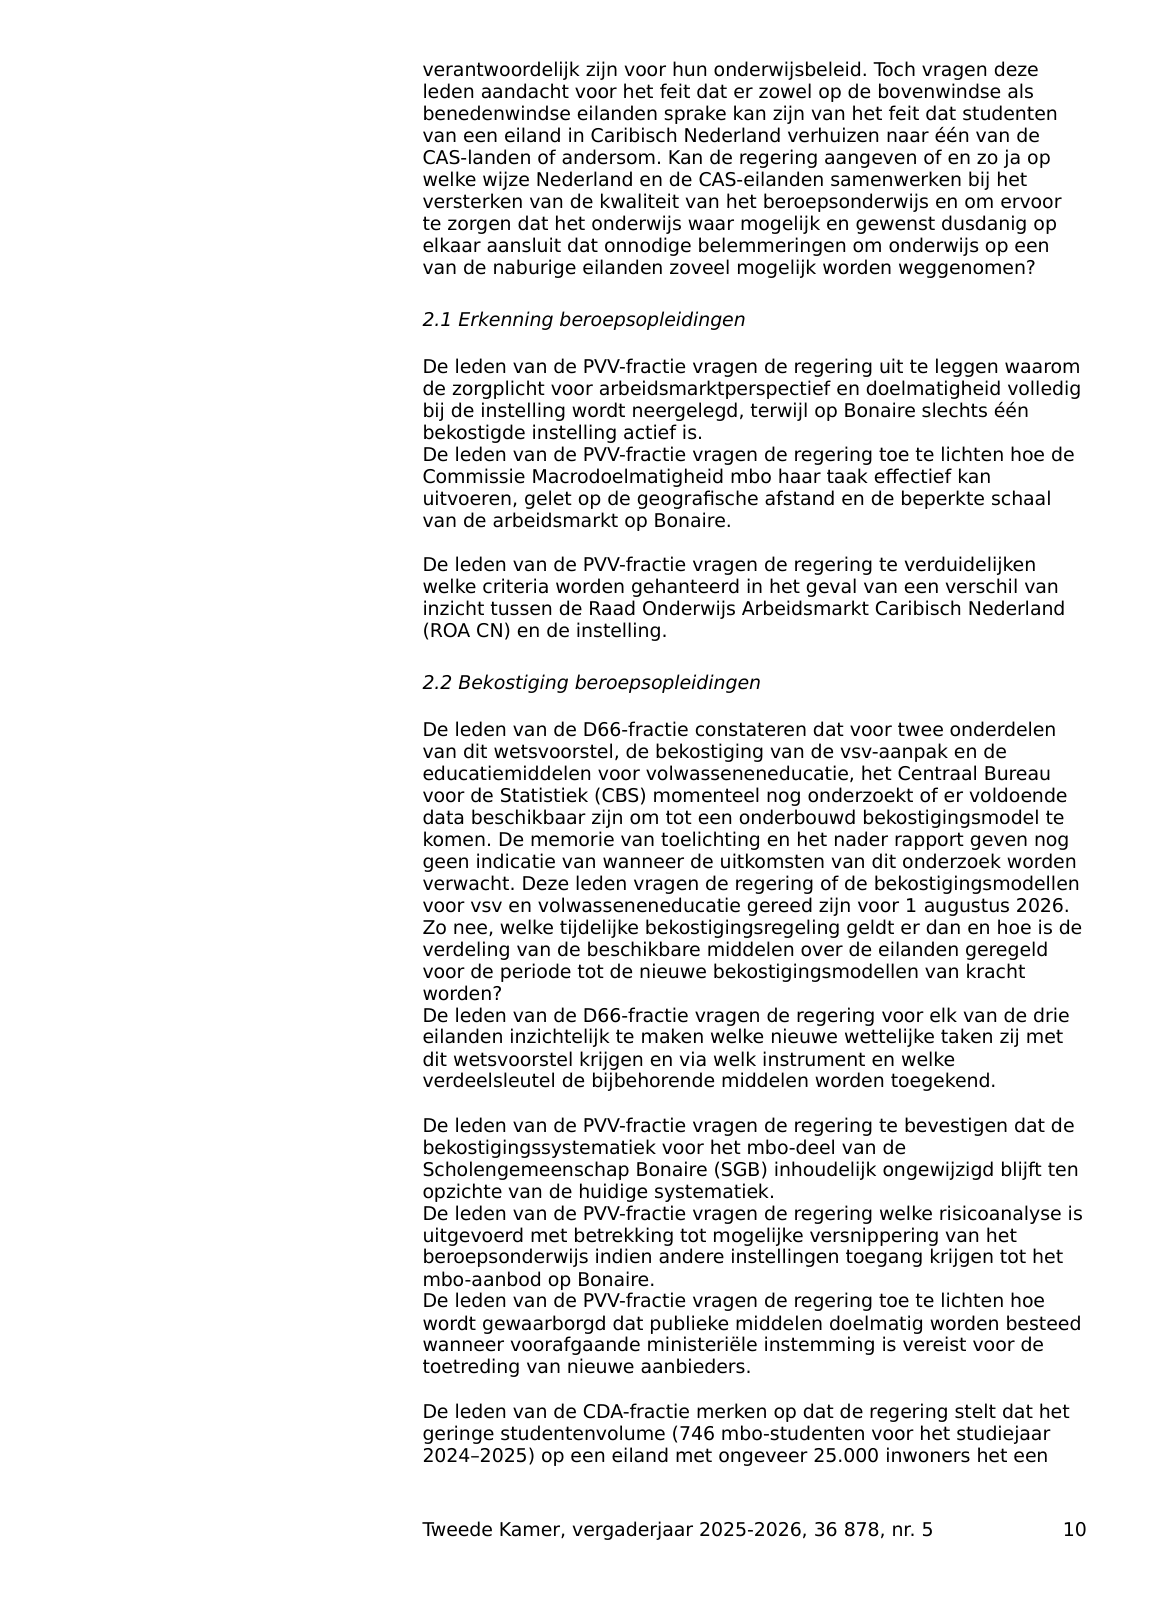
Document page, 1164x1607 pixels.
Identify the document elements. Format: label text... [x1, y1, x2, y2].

text De leden van de D66-fractie constateren dat voor twee onderdelen van dit wetsvoorstel, de bekostiging van de vsv-aanpak en de educatiemiddelen voor volwasseneneducatie, het Centraal Bureau voor de Statistiek (CBS) momenteel nog onderzoekt of er voldoende data beschikbaar zijn om tot een onderbouwd bekostigingsmodel te komen. De memorie van toelichting en het nader rapport geven nog geen indicatie van wanneer de uitkomsten van dit onderzoek worden verwacht. Deze leden vragen de regering of de bekostigingsmodellen voor vsv en volwasseneneducatie gereed zijn voor 1 augustus 2026. Zo nee, welke tijdelijke bekostigingsregeling geldt er dan en hoe is de verdeling van de beschikbare middelen over de eilanden geregeld voor de periode tot de nieuwe bekostigingsmodellen van kracht worden? [422, 719, 1087, 1004]
text De leden van de PVV-fractie vragen de regering uit te leggen waarom de zorgplicht voor arbeidsmarktperspectief en doelmatigheid volledig bij de instelling wordt neergelegd, terwijl op Bonaire slechts één bekostigde instelling actief is. [422, 356, 1087, 444]
text verantwoordelijk zijn voor hun onderwijsbeleid. Toch vragen deze leden aandacht voor het feit dat er zowel op de bovenwindse als benedenwindse eilanden sprake kan zijn van het feit dat studenten van een eiland in Caribisch Nederland verhuizen naar één van de CAS-landen of andersom. Kan de regering aangeven of en zo ja op welke wijze Nederland en de CAS-eilanden samenwerken bij het versterken van de kwaliteit van het beroepsonderwijs en om ervoor te zorgen dat het onderwijs waar mogelijk en gewenst dusdanig op elkaar aansluit dat onnodige belemmeringen om onderwijs op een van de naburige eilanden zoveel mogelijk worden weggenomen? [422, 59, 1087, 279]
text De leden van de PVV-fractie vragen de regering welke risicoanalyse is uitgevoerd met betrekking tot mogelijke versnippering van het beroepsonderwijs indien andere instellingen toegang krijgen tot het mbo-aanbod op Bonaire. [422, 1202, 1087, 1290]
text De leden van de D66-fractie vragen de regering voor elk van de drie eilanden inzichtelijk te maken welke nieuwe wettelijke taken zij met dit wetsvoorstel krijgen en via welk instrument en welke verdeelsleutel de bijbehorende middelen worden toegekend. [422, 1004, 1087, 1092]
text De leden van de PVV-fractie vragen de regering te verduidelijken welke criteria worden gehanteerd in het geval van een verschil van inzicht tussen de Raad Onderwijs Arbeidsmarkt Caribisch Nederland (ROA CN) en de instelling. [422, 554, 1087, 642]
subtitle 2.2 Bekostiging beroepsopleidingen [422, 672, 1087, 694]
text De leden van de PVV-fractie vragen de regering toe te lichten hoe wordt gewaarborgd dat publieke middelen doelmatig worden besteed wanneer voorafgaande ministeriële instemming is vereist voor de toetreding van nieuwe aanbieders. [422, 1290, 1087, 1378]
text De leden van de PVV-fractie vragen de regering te bevestigen dat de bekostigingssystematiek voor het mbo-deel van de Scholengemeenschap Bonaire (SGB) inhoudelijk ongewijzigd blijft ten opzichte van de huidige systematiek. [422, 1114, 1087, 1202]
subtitle 2.1 Erkenning beroepsopleidingen [422, 309, 1087, 331]
text De leden van de PVV-fractie vragen de regering toe te lichten hoe de Commissie Macrodoelmatigheid mbo haar taak effectief kan uitvoeren, gelet op de geografische afstand en de beperkte schaal van de arbeidsmarkt op Bonaire. [422, 444, 1087, 532]
text De leden van de CDA-fractie merken op dat de regering stelt dat het geringe studentenvolume (746 mbo-studenten voor het studiejaar 2024–2025) op een eiland met ongeveer 25.000 inwoners het een [422, 1401, 1087, 1466]
